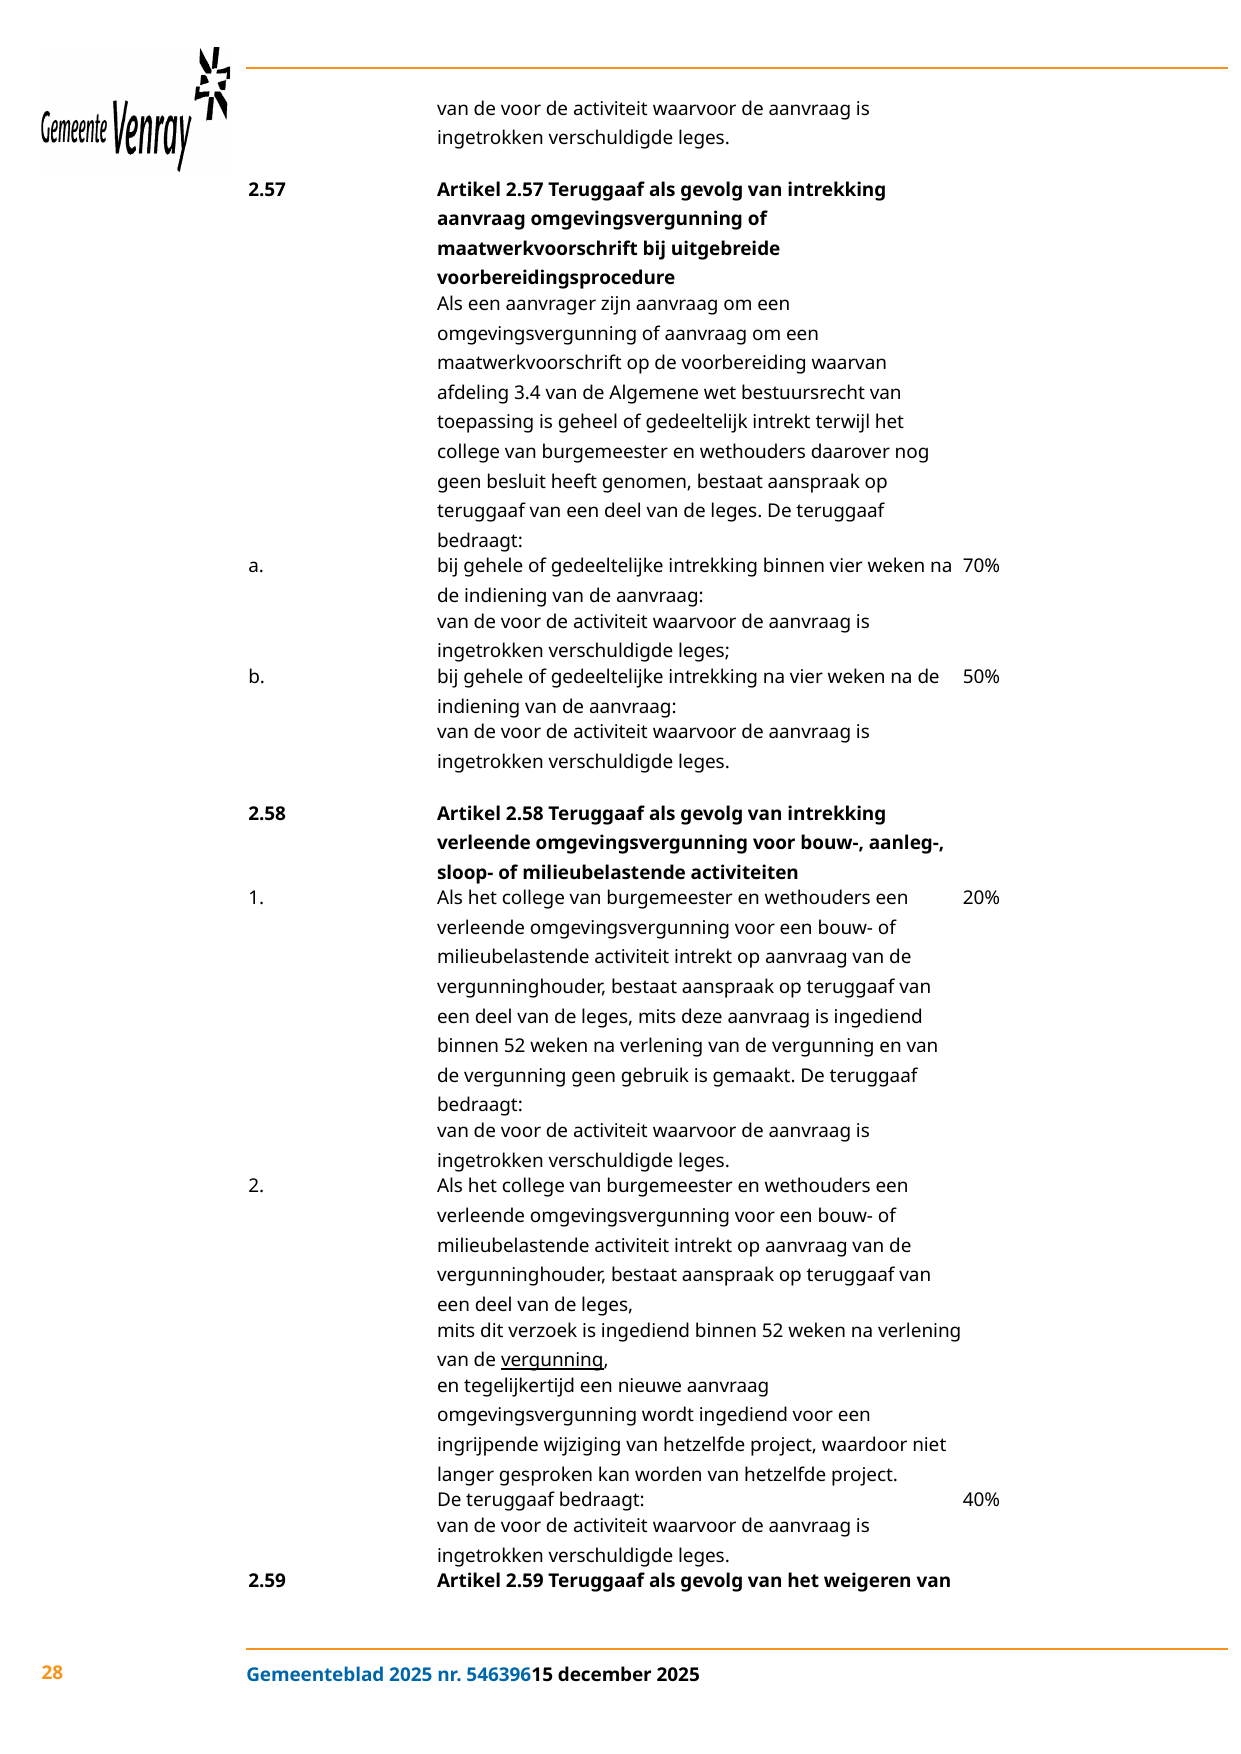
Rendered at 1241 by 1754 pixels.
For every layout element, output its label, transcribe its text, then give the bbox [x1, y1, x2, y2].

table_cell [248, 1317, 437, 1372]
table_cell [963, 95, 1152, 150]
table_cell 40% [963, 1487, 1152, 1512]
table_cell 70% [963, 553, 1152, 608]
table_cell 1. [248, 885, 437, 1117]
table_cell [248, 290, 437, 553]
table_cell De teruggaaf bedraagt: [437, 1487, 963, 1512]
table_cell [248, 150, 437, 176]
table_cell b. [248, 663, 437, 719]
table_cell [963, 800, 1152, 884]
table_cell van de voor de activiteit waarvoor de aanvraag is ingetrokken verschuldigde leges. [437, 719, 963, 774]
table_cell en tegelijkertijd een nieuwe aanvraag omgevingsvergunning wordt ingediend voor een ingrijpende wijziging van hetzelfde project, waardoor niet langer gesproken kan worden van hetzelfde project. [437, 1372, 963, 1487]
table_cell [963, 290, 1152, 553]
table_cell [963, 1372, 1152, 1487]
table_cell [248, 1512, 437, 1568]
table_cell bij gehele of gedeeltelijke intrekking na vier weken na de indiening van de aanvraag: [437, 663, 963, 719]
table_cell 50% [963, 663, 1152, 719]
table_cell Als het college van burgemeester en wethouders een verleende omgevingsvergunning voor een bouw- of milieubelastende activiteit intrekt op aanvraag van de vergunninghouder, bestaat aanspraak op teruggaaf van een deel van de leges, mits deze aanvraag is ingediend binnen 52 weken na verlening van de vergunning en van de vergunning geen gebruik is gemaakt. De teruggaaf bedraagt: [437, 885, 963, 1117]
table_cell 2.57 [248, 176, 437, 290]
table_cell [963, 608, 1152, 663]
table_cell van de voor de activiteit waarvoor de aanvraag is ingetrokken verschuldigde leges. [437, 1512, 963, 1568]
picture [41, 47, 231, 172]
table_cell [963, 774, 1152, 800]
table_cell [963, 176, 1152, 290]
table_cell [437, 150, 963, 176]
table_cell [963, 719, 1152, 774]
table_cell [248, 774, 437, 800]
table_cell 2.59 [248, 1568, 437, 1593]
table_cell 2. [248, 1173, 437, 1317]
table_cell [248, 95, 437, 150]
table_cell Artikel 2.57 Teruggaaf als gevolg van intrekking aanvraag omgevingsvergunning of maatwerkvoorschrift bij uitgebreide voorbereidingsprocedure [437, 176, 963, 290]
table_cell Artikel 2.58 Teruggaaf als gevolg van intrekking verleende omgevingsvergunning voor bouw-, aanleg-, sloop- of milieubelastende activiteiten [437, 800, 963, 884]
table_cell [963, 1568, 1152, 1593]
table_cell [248, 1372, 437, 1487]
table_cell [963, 1118, 1152, 1173]
table_cell bij gehele of gedeeltelijke intrekking binnen vier weken na de indiening van de aanvraag: [437, 553, 963, 608]
table_cell van de voor de activiteit waarvoor de aanvraag is ingetrokken verschuldigde leges; [437, 608, 963, 663]
table_cell [963, 1512, 1152, 1568]
table_cell Artikel 2.59 Teruggaaf als gevolg van het weigeren van [437, 1568, 963, 1593]
table_cell mits dit verzoek is ingediend binnen 52 weken na verlening van de vergunning, [437, 1317, 963, 1372]
table_cell van de voor de activiteit waarvoor de aanvraag is ingetrokken verschuldigde leges. [437, 1118, 963, 1173]
table_cell [963, 150, 1152, 176]
table_cell a. [248, 553, 437, 608]
table_cell [248, 1118, 437, 1173]
table_cell van de voor de activiteit waarvoor de aanvraag is ingetrokken verschuldigde leges. [437, 95, 963, 150]
table_cell Als een aanvrager zijn aanvraag om een omgevingsvergunning of aanvraag om een maatwerkvoorschrift op de voorbereiding waarvan afdeling 3.4 van de Algemene wet bestuursrecht van toepassing is geheel of gedeeltelijk intrekt terwijl het college van burgemeester en wethouders daarover nog geen besluit heeft genomen, bestaat aanspraak op teruggaaf van een deel van de leges. De teruggaaf bedraagt: [437, 290, 963, 553]
table_cell [248, 608, 437, 663]
table_cell [963, 1173, 1152, 1317]
table_cell [248, 1487, 437, 1512]
table_cell [248, 719, 437, 774]
table_cell 20% [963, 885, 1152, 1117]
table_cell [963, 1317, 1152, 1372]
table_cell [437, 774, 963, 800]
table_cell Als het college van burgemeester en wethouders een verleende omgevingsvergunning voor een bouw- of milieubelastende activiteit intrekt op aanvraag van de vergunninghouder, bestaat aanspraak op teruggaaf van een deel van de leges, [437, 1173, 963, 1317]
table_cell 2.58 [248, 800, 437, 884]
